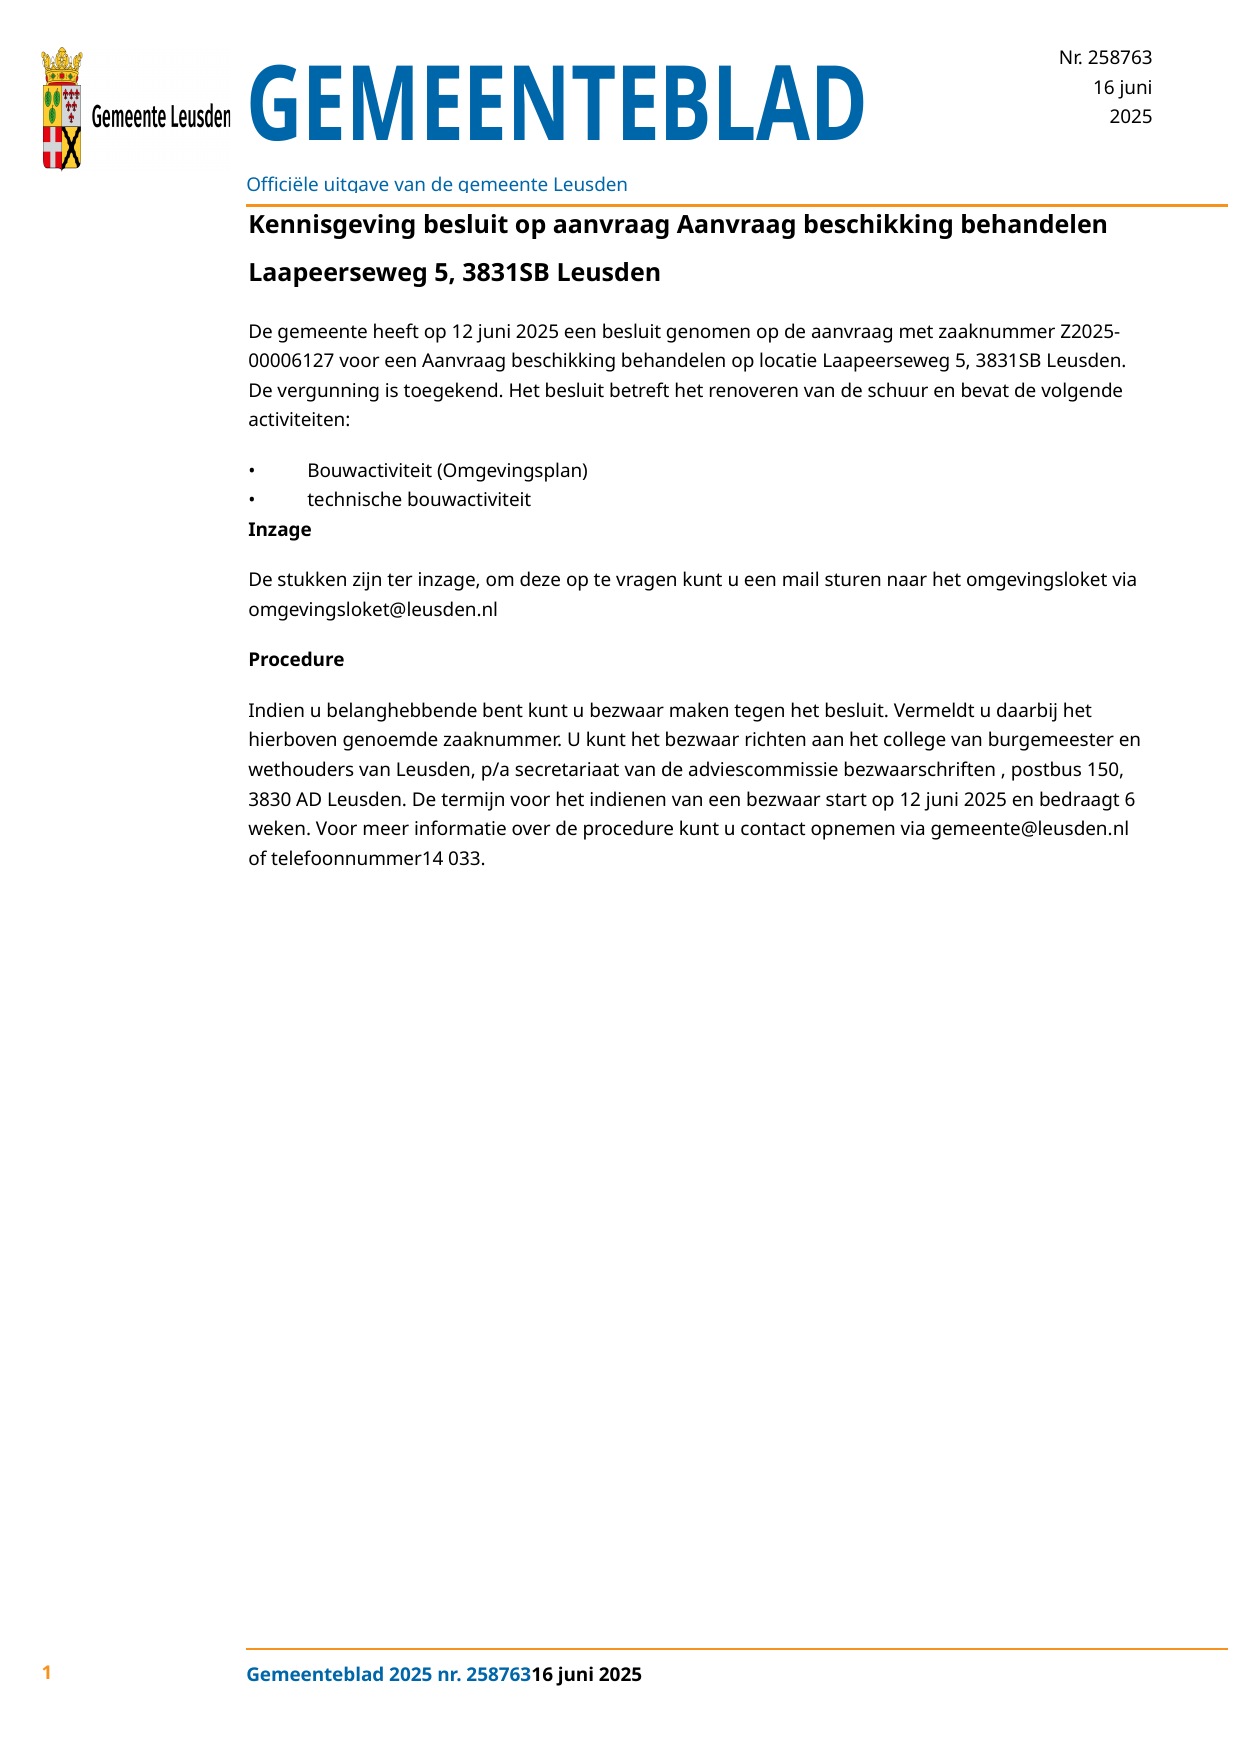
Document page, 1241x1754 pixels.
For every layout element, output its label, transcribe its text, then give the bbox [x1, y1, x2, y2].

text Kennisgeving besluit op aanvraag Aanvraag beschikking behandelen Laapeerseweg 5, 3831SB Leusden [248, 207, 1152, 288]
text De stukken zijn ter inzage, om deze op te vragen kunt u een mail sturen naar het omgevingsloket via omgevingsloket@leusden.nl [248, 567, 1152, 622]
text Indien u belanghebbende bent kunt u bezwaar maken tegen het besluit. Vermeldt u daarbij het hierboven genoemde zaaknummer. U kunt het bezwaar richten aan het college van burgemeester en wethouders van Leusden, p/a secretariaat van de adviescommissie bezwaarschriften , postbus 150, 3830 AD Leusden. De termijn voor het indienen van een bezwaar start op 12 juni 2025 en bedraagt 6 weken. Voor meer informatie over de procedure kunt u contact opnemen via gemeente@leusden.nl of telefoonnummer14 033. [248, 697, 1152, 871]
text Inzage [248, 516, 1152, 542]
text Procedure [248, 647, 1152, 672]
text De gemeente heeft op 12 juni 2025 een besluit genomen op de aanvraag met zaaknummer Z2025-00006127 voor een Aanvraag beschikking behandelen op locatie Laapeerseweg 5, 3831SB Leusden. De vergunning is toegekend. Het besluit betreft het renoveren van de schuur en bevat de volgende activiteiten: [248, 318, 1152, 432]
picture [41, 47, 231, 172]
list technische bouwactiviteit [248, 487, 1152, 512]
list Bouwactiviteit (Omgevingsplan) [248, 457, 1152, 483]
